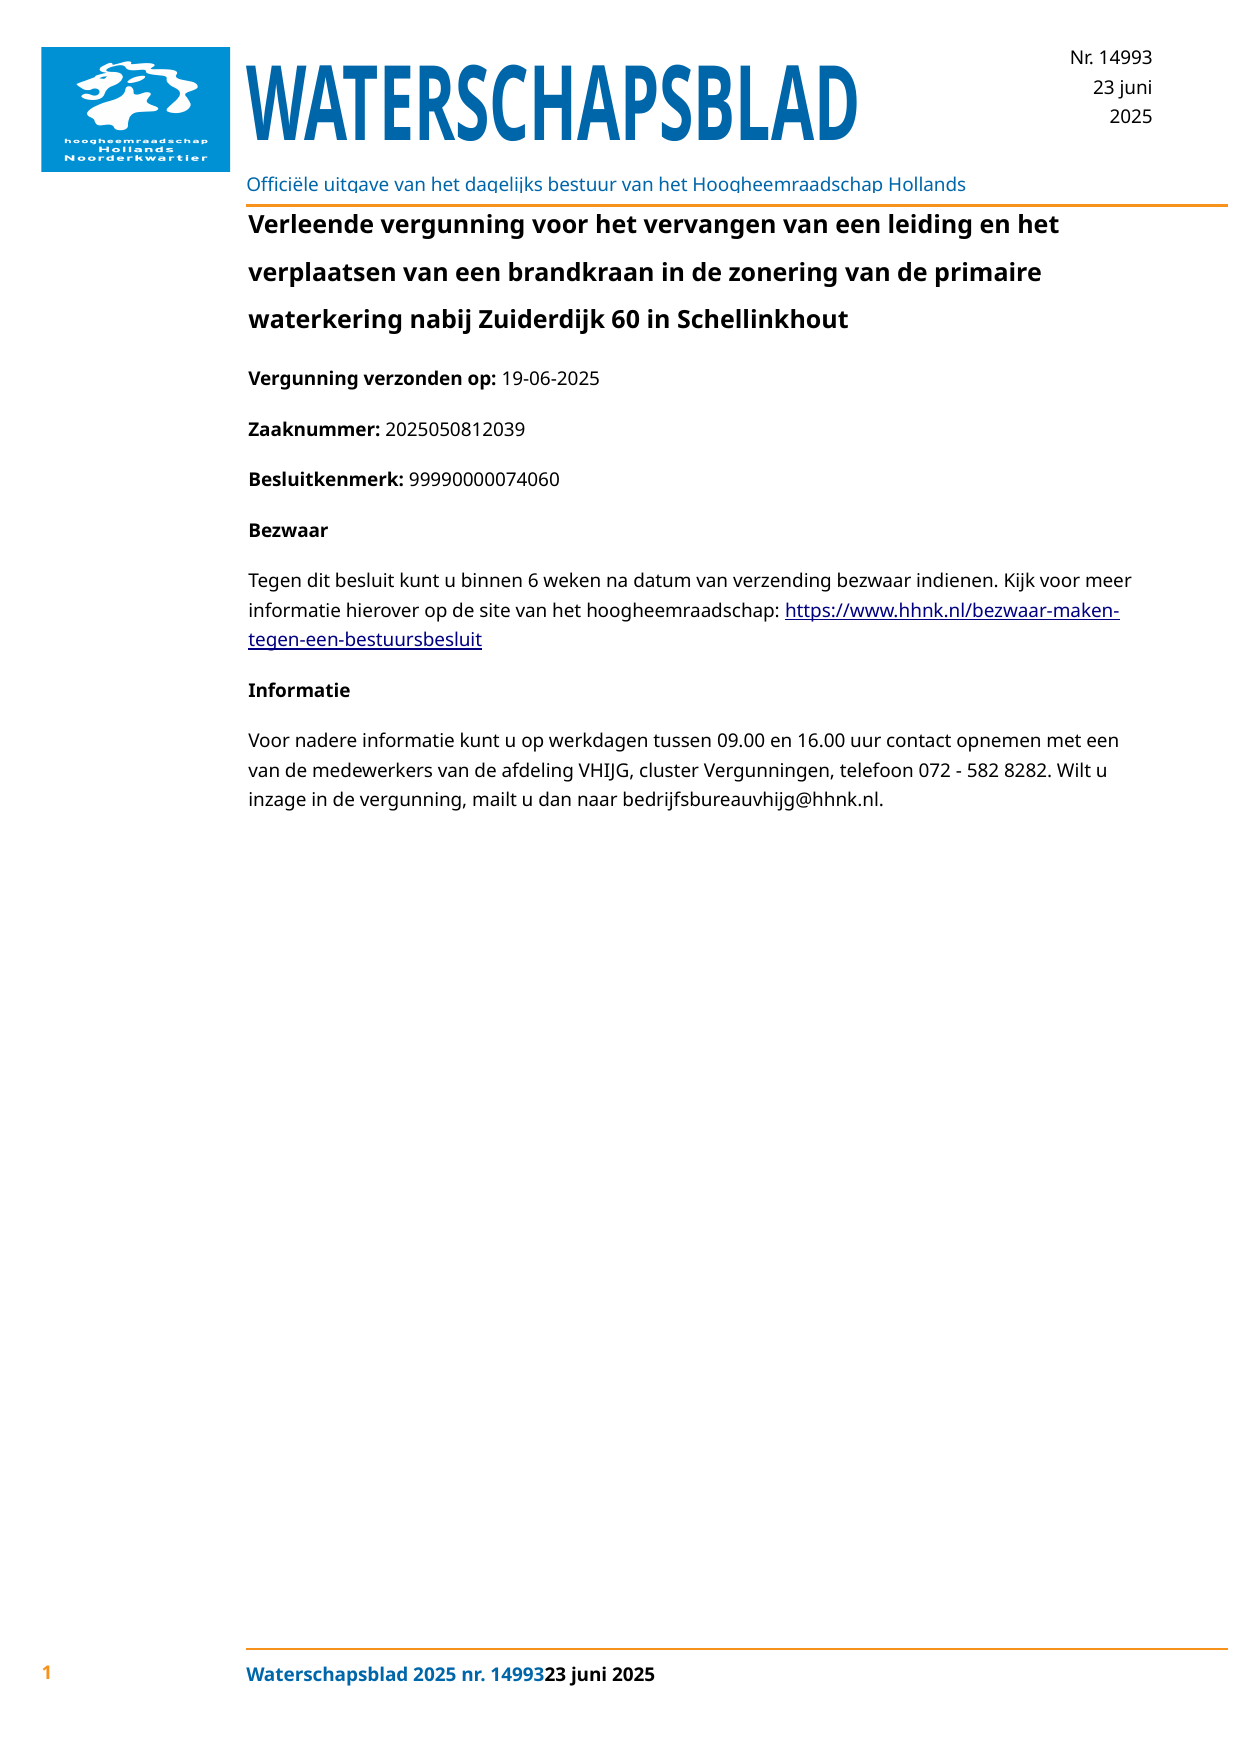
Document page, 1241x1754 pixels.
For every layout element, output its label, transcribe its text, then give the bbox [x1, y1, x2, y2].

text Tegen dit besluit kunt u binnen 6 weken na datum van verzending bezwaar indienen. Kijk voor meer informatie hierover op de site van het hoogheemraadschap: https://www.hhnk.nl/bezwaar-maken-tegen-een-bestuursbesluit [248, 567, 1152, 652]
text Vergunning verzonden op: 19-06-2025 [248, 366, 1152, 391]
text Besluitkenmerk: 99990000074060 [248, 466, 1152, 492]
text Informatie [248, 677, 1152, 702]
picture [118, 62, 197, 112]
picture [88, 87, 157, 130]
text Bezwaar [248, 517, 1152, 542]
picture [129, 76, 144, 82]
text Verleende vergunning voor het vervangen van een leiding en het verplaatsen van een brandkraan in de zonering van de primaire waterkering nabij Zuiderdijk 60 in Schellinkhout [248, 207, 1152, 336]
picture [78, 64, 122, 99]
text Voor nadere informatie kunt u op werkdagen tussen 09.00 en 16.00 uur contact opnemen met een van de medewerkers van de afdeling VHIJG, cluster Vergunningen, telefoon 072 - 582 8282. Wilt u inzage in de vergunning, mailt u dan naar bedrijfsbureauvhijg@hhnk.nl. [248, 727, 1152, 812]
text Zaaknummer: 2025050812039 [248, 416, 1152, 442]
